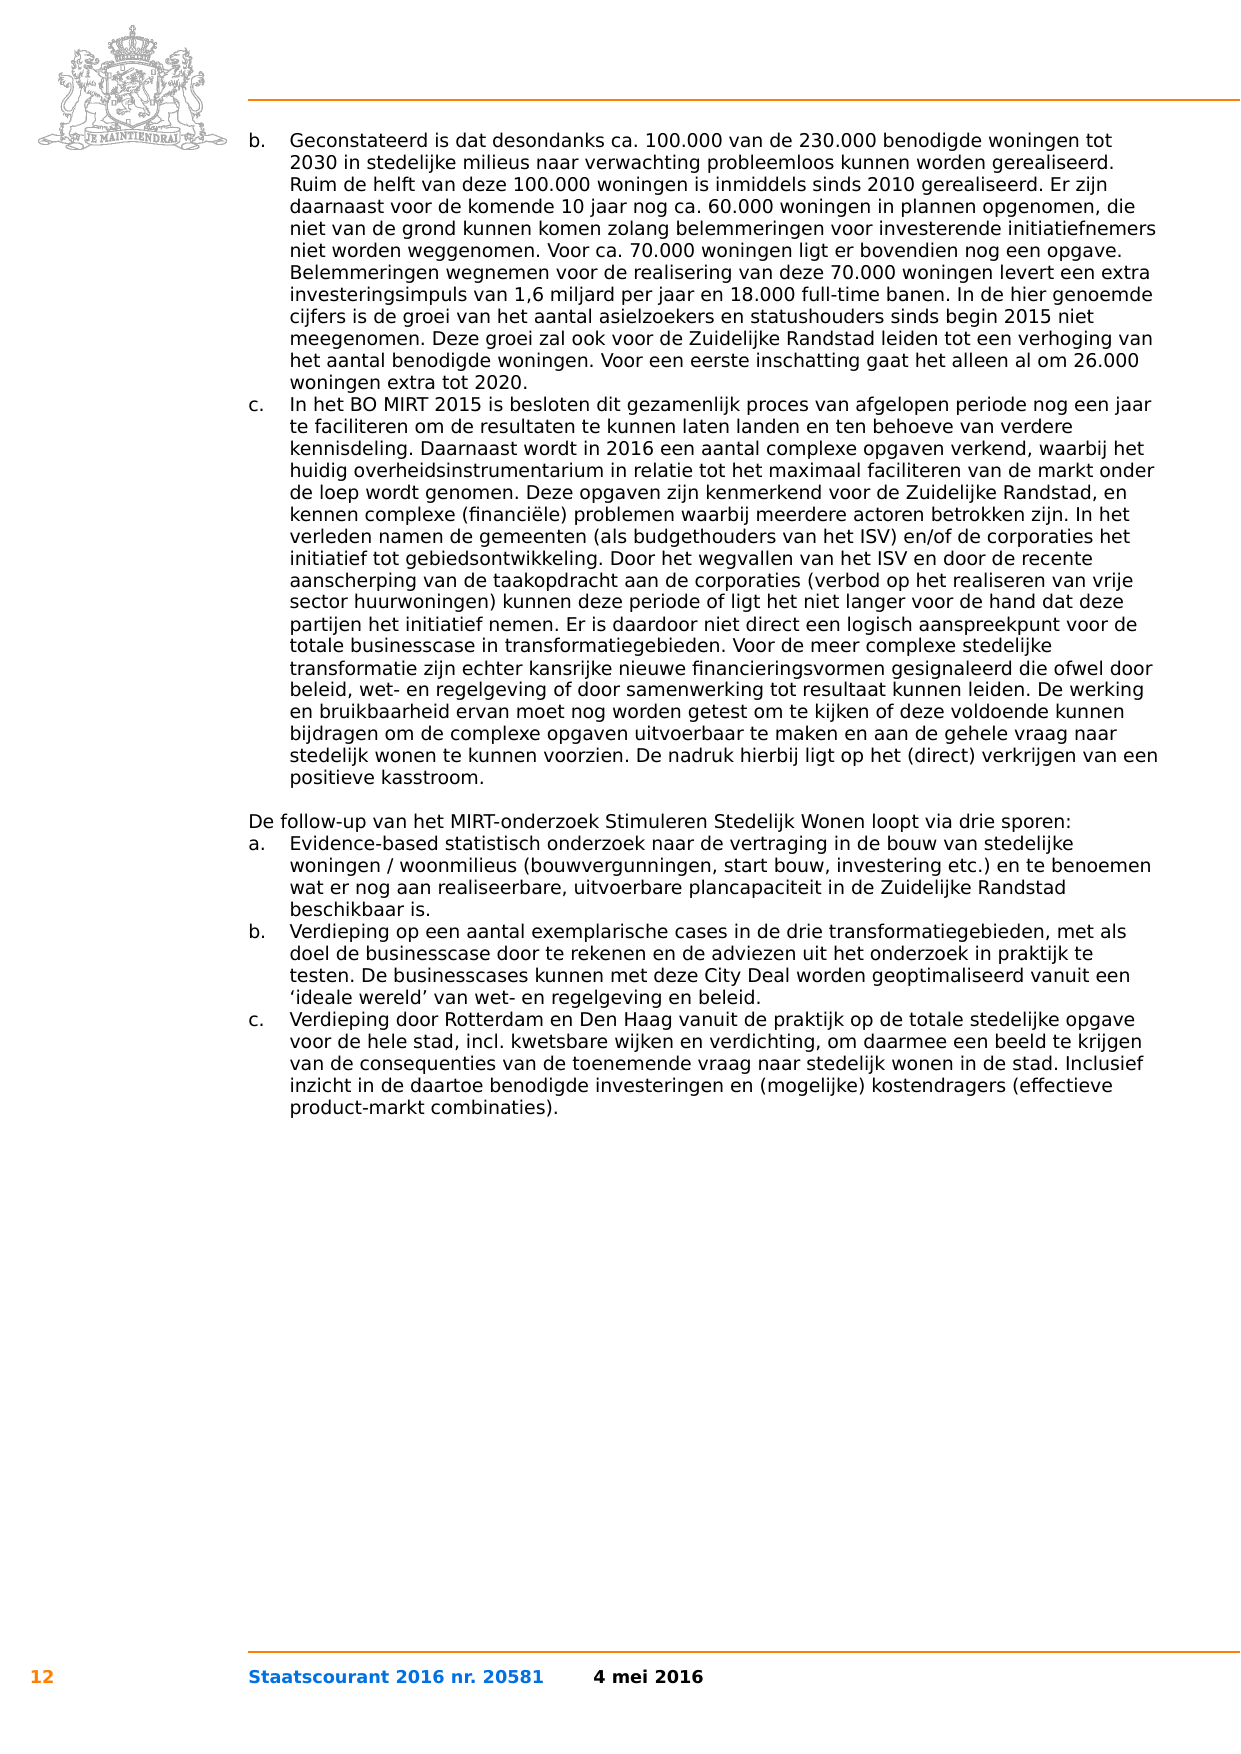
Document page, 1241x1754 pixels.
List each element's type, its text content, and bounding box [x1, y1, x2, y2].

text c. Verdieping door Rotterdam en Den Haag vanuit de praktijk op de totale stedelijke opgave voor de hele stad, incl. kwetsbare wijken en verdichting, om daarmee een beeld te krijgen van de consequenties van de toenemende vraag naar stedelijk wonen in de stad. Inclusief inzicht in de daartoe benodigde investeringen en (mogelijke) kostendragers (effectieve product-markt combinaties). [248, 1009, 1163, 1119]
text a. Evidence-based statistisch onderzoek naar de vertraging in de bouw van stedelijke woningen / woonmilieus (bouwvergunningen, start bouw, investering etc.) en te benoemen wat er nog aan realiseerbare, uitvoerbare plancapaciteit in de Zuidelijke Randstad beschikbaar is. [248, 833, 1163, 921]
text c. In het BO MIRT 2015 is besloten dit gezamenlijk proces van afgelopen periode nog een jaar te faciliteren om de resultaten te kunnen laten landen en ten behoeve van verdere kennisdeling. Daarnaast wordt in 2016 een aantal complexe opgaven verkend, waarbij het huidig overheidsinstrumentarium in relatie tot het maximaal faciliteren van de markt onder de loep wordt genomen. Deze opgaven zijn kenmerkend voor de Zuidelijke Randstad, en kennen complexe (financiële) problemen waarbij meerdere actoren betrokken zijn. In het verleden namen de gemeenten (als budgethouders van het ISV) en/of de corporaties het initiatief tot gebiedsontwikkeling. Door het wegvallen van het ISV en door de recente aanscherping van de taakopdracht aan de corporaties (verbod op het realiseren van vrije sector huurwoningen) kunnen deze periode of ligt het niet langer voor de hand dat deze partijen het initiatief nemen. Er is daardoor niet direct een logisch aanspreekpunt voor de totale businesscase in transformatiegebieden. Voor de meer complexe stedelijke transformatie zijn echter kansrijke nieuwe financieringsvormen gesignaleerd die ofwel door beleid, wet- en regelgeving of door samenwerking tot resultaat kunnen leiden. De werking en bruikbaarheid ervan moet nog worden getest om te kijken of deze voldoende kunnen bijdragen om de complexe opgaven uitvoerbaar te maken en aan de gehele vraag naar stedelijk wonen te kunnen voorzien. De nadruk hierbij ligt op het (direct) verkrijgen van een positieve kasstroom. [248, 394, 1163, 789]
text b. Verdieping op een aantal exemplarische cases in de drie transformatiegebieden, met als doel de businesscase door te rekenen en de adviezen uit het onderzoek in praktijk te testen. De businesscases kunnen met deze City Deal worden geoptimaliseerd vanuit een ‘ideale wereld’ van wet- en regelgeving en beleid. [248, 921, 1163, 1009]
text De follow-up van het MIRT-onderzoek Stimuleren Stedelijk Wonen loopt via drie sporen: [248, 811, 1163, 833]
text b. Geconstateerd is dat desondanks ca. 100.000 van de 230.000 benodigde woningen tot 2030 in stedelijke milieus naar verwachting probleemloos kunnen worden gerealiseerd. Ruim de helft van deze 100.000 woningen is inmiddels sinds 2010 gerealiseerd. Er zijn daarnaast voor de komende 10 jaar nog ca. 60.000 woningen in plannen opgenomen, die niet van de grond kunnen komen zolang belemmeringen voor investerende initiatiefnemers niet worden weggenomen. Voor ca. 70.000 woningen ligt er bovendien nog een opgave. Belemmeringen wegnemen voor de realisering van deze 70.000 woningen levert een extra investeringsimpuls van 1,6 miljard per jaar en 18.000 full-time banen. In de hier genoemde cijfers is de groei van het aantal asielzoekers en statushouders sinds begin 2015 niet meegenomen. Deze groei zal ook voor de Zuidelijke Randstad leiden tot een verhoging van het aantal benodigde woningen. Voor een eerste inschatting gaat het alleen al om 26.000 woningen extra tot 2020. [248, 130, 1163, 394]
picture [38, 25, 227, 150]
